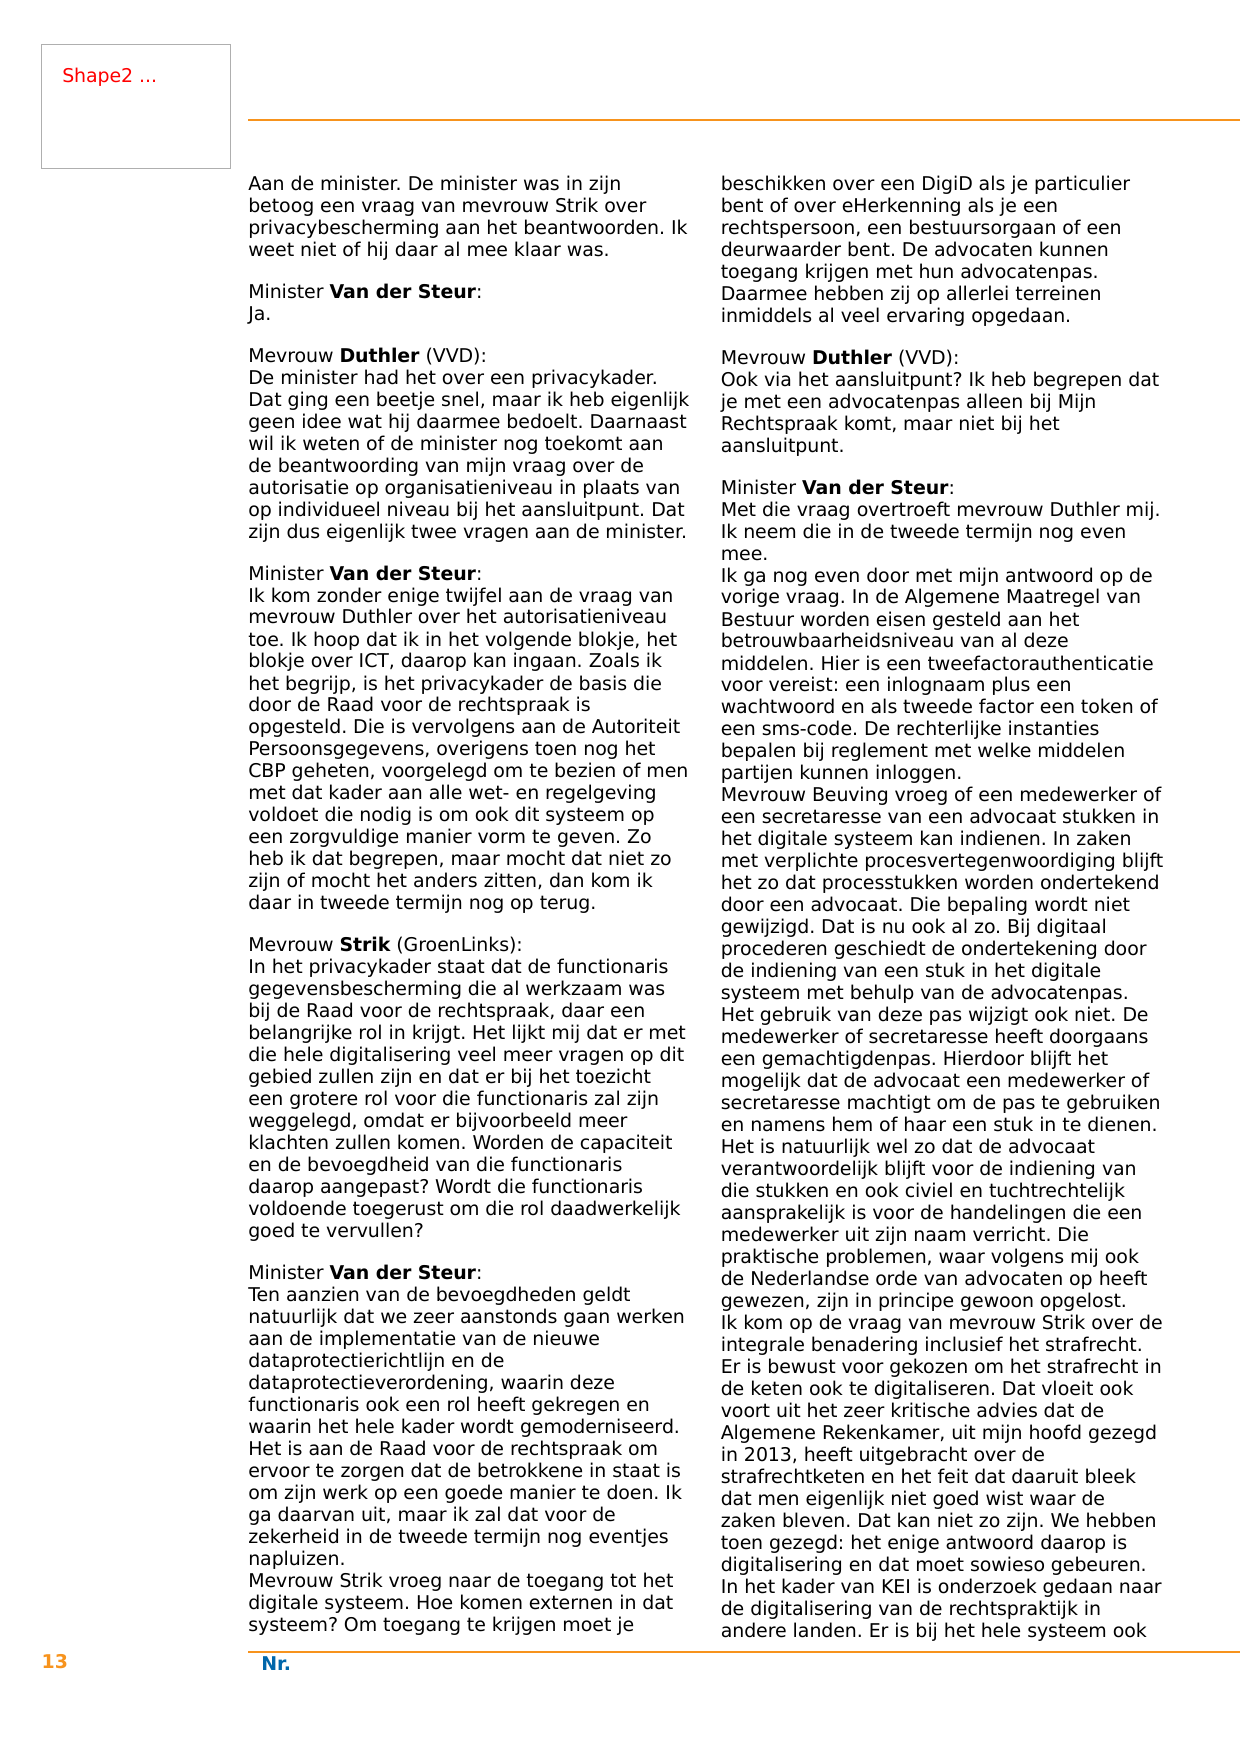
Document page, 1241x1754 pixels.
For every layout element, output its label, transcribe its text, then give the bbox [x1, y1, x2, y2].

text In het privacykader staat dat de functionaris gegevensbescherming die al werkzaam was bij de Raad voor de rechtspraak, daar een belangrijke rol in krijgt. Het lijkt mij dat er met die hele digitalisering veel meer vragen op dit gebied zullen zijn en dat er bij het toezicht een grotere rol voor die functionaris zal zijn weggelegd, omdat er bijvoorbeeld meer klachten zullen komen. Worden de capaciteit en de bevoegdheid van die functionaris daarop aangepast? Wordt die functionaris voldoende toegerust om die rol daadwerkelijk goed te vervullen? [248, 956, 691, 1242]
text Minister Van der Steur: [248, 1262, 691, 1284]
text Ja. [248, 303, 691, 325]
text Ik ga nog even door met mijn antwoord op de vorige vraag. In de Algemene Maatregel van Bestuur worden eisen gesteld aan het betrouwbaarheidsniveau van al deze middelen. Hier is een tweefactorauthenticatie voor vereist: een inlognaam plus een wachtwoord en als tweede factor een token of een sms-code. De rechterlijke instanties bepalen bij reglement met welke middelen partijen kunnen inloggen. [721, 564, 1163, 784]
text Mevrouw Strik (GroenLinks): [248, 934, 691, 956]
text Mevrouw Duthler (VVD): [721, 347, 1163, 369]
text De minister had het over een privacykader. Dat ging een beetje snel, maar ik heb eigenlijk geen idee wat hij daarmee bedoelt. Daarnaast wil ik weten of de minister nog toekomt aan de beantwoording van mijn vraag over de autorisatie op organisatieniveau in plaats van op individueel niveau bij het aansluitpunt. Dat zijn dus eigenlijk twee vragen aan de minister. [248, 367, 691, 542]
text Mevrouw Duthler (VVD): [248, 345, 691, 367]
text Aan de minister. De minister was in zijn betoog een vraag van mevrouw Strik over privacybescherming aan het beantwoorden. Ik weet niet of hij daar al mee klaar was. [248, 173, 691, 261]
text Ten aanzien van de bevoegdheden geldt natuurlijk dat we zeer aanstonds gaan werken aan de implementatie van de nieuwe dataprotectierichtlijn en de dataprotectieverordening, waarin deze functionaris ook een rol heeft gekregen en waarin het hele kader wordt gemoderniseerd. Het is aan de Raad voor de rechtspraak om ervoor te zorgen dat de betrokkene in staat is om zijn werk op een goede manier te doen. Ik ga daarvan uit, maar ik zal dat voor de zekerheid in de tweede termijn nog eventjes napluizen. [248, 1284, 691, 1569]
text Mevrouw Strik vroeg naar de toegang tot het digitale systeem. Hoe komen externen in dat systeem? Om toegang te krijgen moet je [248, 1569, 691, 1636]
text Mevrouw Beuving vroeg of een medewerker of een secretaresse van een advocaat stukken in het digitale systeem kan indienen. In zaken met verplichte procesvertegenwoordiging blijft het zo dat processtukken worden ondertekend door een advocaat. Die bepaling wordt niet gewijzigd. Dat is nu ook al zo. Bij digitaal procederen geschiedt de ondertekening door de indiening van een stuk in het digitale systeem met behulp van de advocatenpas. Het gebruik van deze pas wijzigt ook niet. De medewerker of secretaresse heeft doorgaans een gemachtigdenpas. Hierdoor blijft het mogelijk dat de advocaat een medewerker of secretaresse machtigt om de pas te gebruiken en namens hem of haar een stuk in te dienen. Het is natuurlijk wel zo dat de advocaat verantwoordelijk blijft voor de indiening van die stukken en ook civiel en tuchtrechtelijk aansprakelijk is voor de handelingen die een medewerker uit zijn naam verricht. Die praktische problemen, waar volgens mij ook de Nederlandse orde van advocaten op heeft gewezen, zijn in principe gewoon opgelost. [721, 784, 1163, 1312]
text Ook via het aansluitpunt? Ik heb begrepen dat je met een advocatenpas alleen bij Mijn Rechtspraak komt, maar niet bij het aansluitpunt. [721, 369, 1163, 457]
text beschikken over een DigiD als je particulier bent of over eHerkenning als je een rechtspersoon, een bestuursorgaan of een deurwaarder bent. De advocaten kunnen toegang krijgen met hun advocatenpas. Daarmee hebben zij op allerlei terreinen inmiddels al veel ervaring opgedaan. [721, 173, 1163, 327]
text Minister Van der Steur: [248, 562, 691, 584]
text Minister Van der Steur: [248, 281, 691, 303]
text Ik kom op de vraag van mevrouw Strik over de integrale benadering inclusief het strafrecht. Er is bewust voor gekozen om het strafrecht in de keten ook te digitaliseren. Dat vloeit ook voort uit het zeer kritische advies dat de Algemene Rekenkamer, uit mijn hoofd gezegd in 2013, heeft uitgebracht over de strafrechtketen en het feit dat daaruit bleek dat men eigenlijk niet goed wist waar de zaken bleven. Dat kan niet zo zijn. We hebben toen gezegd: het enige antwoord daarop is digitalisering en dat moet sowieso gebeuren. In het kader van KEI is onderzoek gedaan naar de digitalisering van de rechtspraktijk in andere landen. Er is bij het hele systeem ook [721, 1312, 1163, 1641]
text Met die vraag overtroeft mevrouw Duthler mij. Ik neem die in de tweede termijn nog even mee. [721, 498, 1163, 564]
text Ik kom zonder enige twijfel aan de vraag van mevrouw Duthler over het autorisatieniveau toe. Ik hoop dat ik in het volgende blokje, het blokje over ICT, daarop kan ingaan. Zoals ik het begrijp, is het privacykader de basis die door de Raad voor de rechtspraak is opgesteld. Die is vervolgens aan de Autoriteit Persoonsgegevens, overigens toen nog het CBP geheten, voorgelegd om te bezien of men met dat kader aan alle wet- en regelgeving voldoet die nodig is om ook dit systeem op een zorgvuldige manier vorm te geven. Zo heb ik dat begrepen, maar mocht dat niet zo zijn of mocht het anders zitten, dan kom ik daar in tweede termijn nog op terug. [248, 584, 691, 914]
text Minister Van der Steur: [721, 477, 1163, 498]
